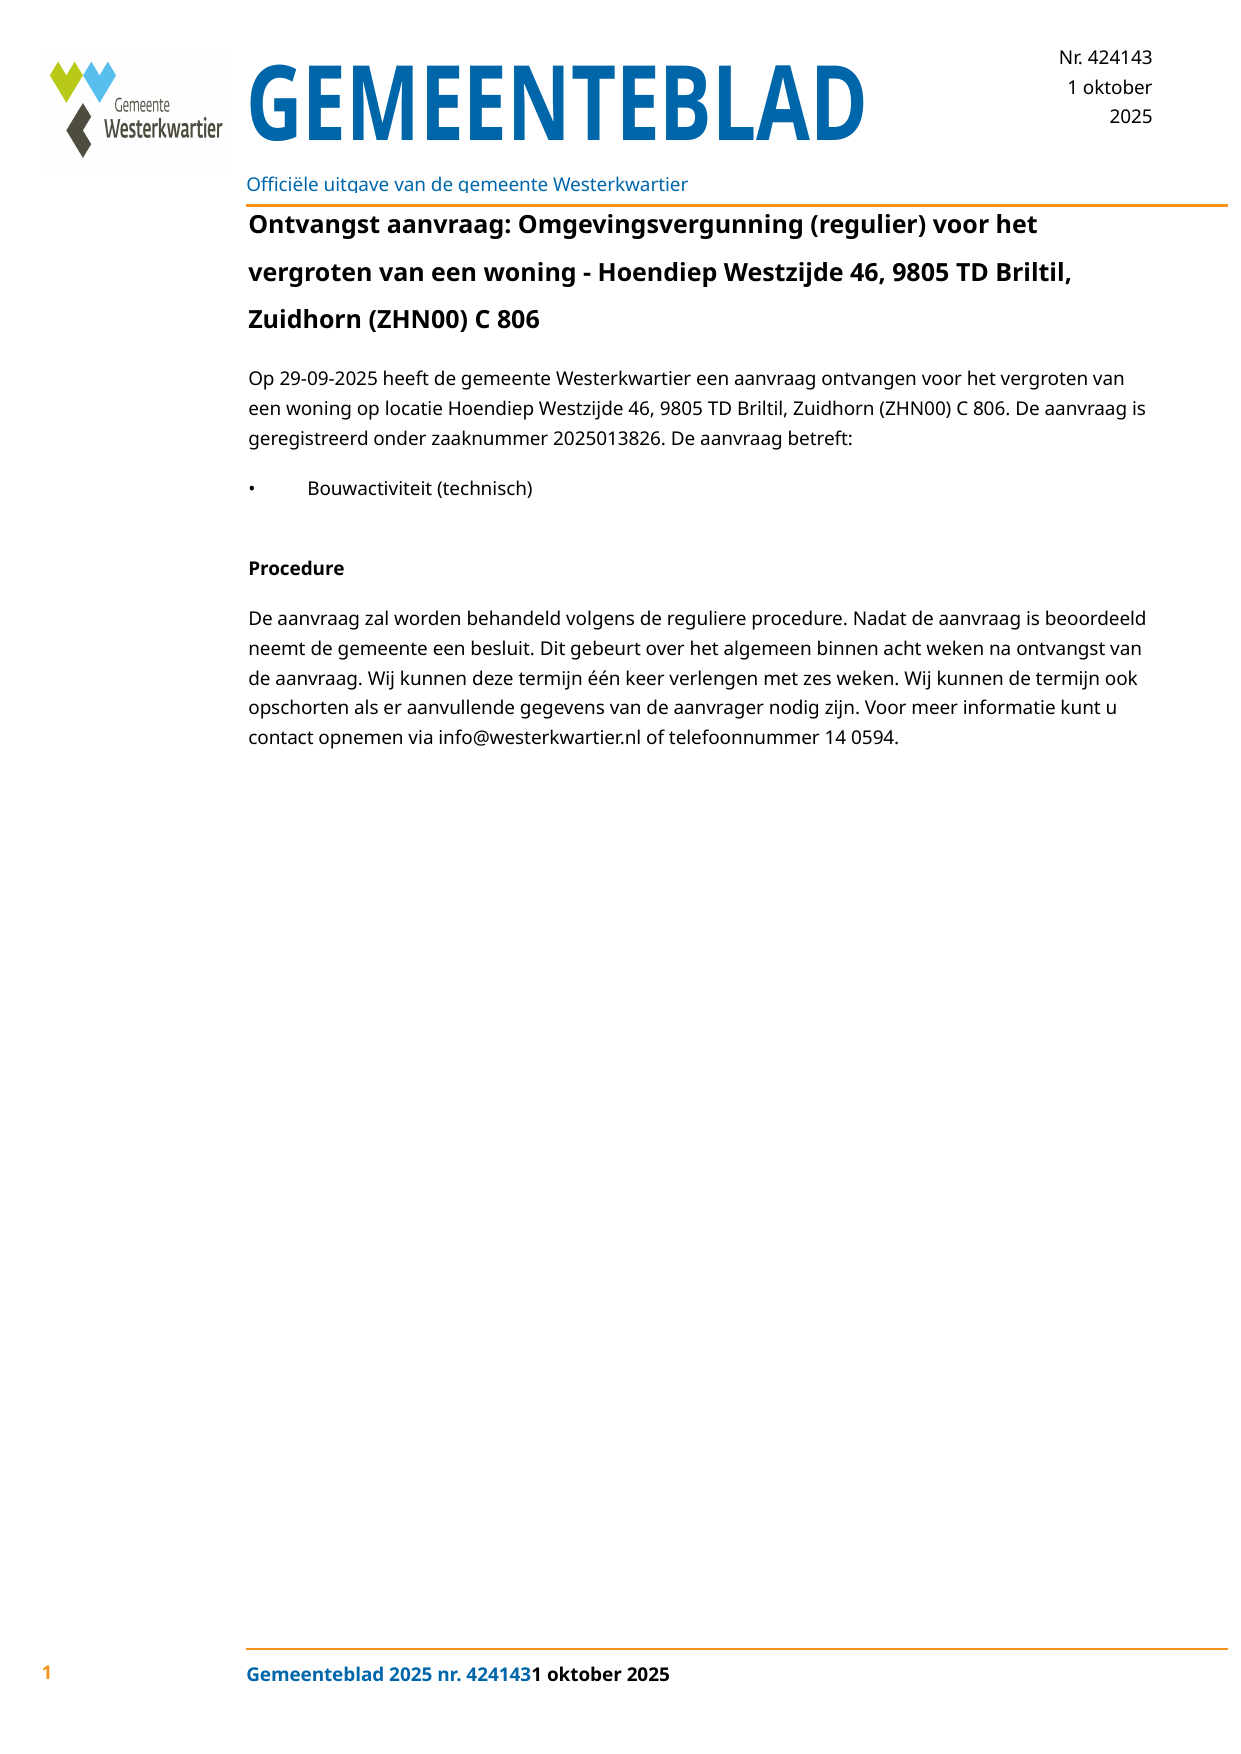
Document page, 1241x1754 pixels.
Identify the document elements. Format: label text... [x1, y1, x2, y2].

picture [41, 47, 231, 172]
text Procedure [248, 555, 1152, 581]
text Op 29-09-2025 heeft de gemeente Westerkwartier een aanvraag ontvangen voor het vergroten van een woning op locatie Hoendiep Westzijde 46, 9805 TD Briltil, Zuidhorn (ZHN00) C 806. De aanvraag is geregistreerd onder zaaknummer 2025013826. De aanvraag betreft: [248, 366, 1152, 450]
text De aanvraag zal worden behandeld volgens de reguliere procedure. Nadat de aanvraag is beoordeeld neemt de gemeente een besluit. Dit gebeurt over het algemeen binnen acht weken na ontvangst van de aanvraag. Wij kunnen deze termijn één keer verlengen met zes weken. Wij kunnen de termijn ook opschorten als er aanvullende gegevens van de aanvrager nodig zijn. Voor meer informatie kunt u contact opnemen via info@westerkwartier.nl of telefoonnummer 14 0594. [248, 606, 1152, 749]
list Bouwactiviteit (technisch) [248, 475, 1152, 501]
text Ontvangst aanvraag: Omgevingsvergunning (regulier) voor het vergroten van een woning - Hoendiep Westzijde 46, 9805 TD Briltil, Zuidhorn (ZHN00) C 806 [248, 207, 1152, 336]
